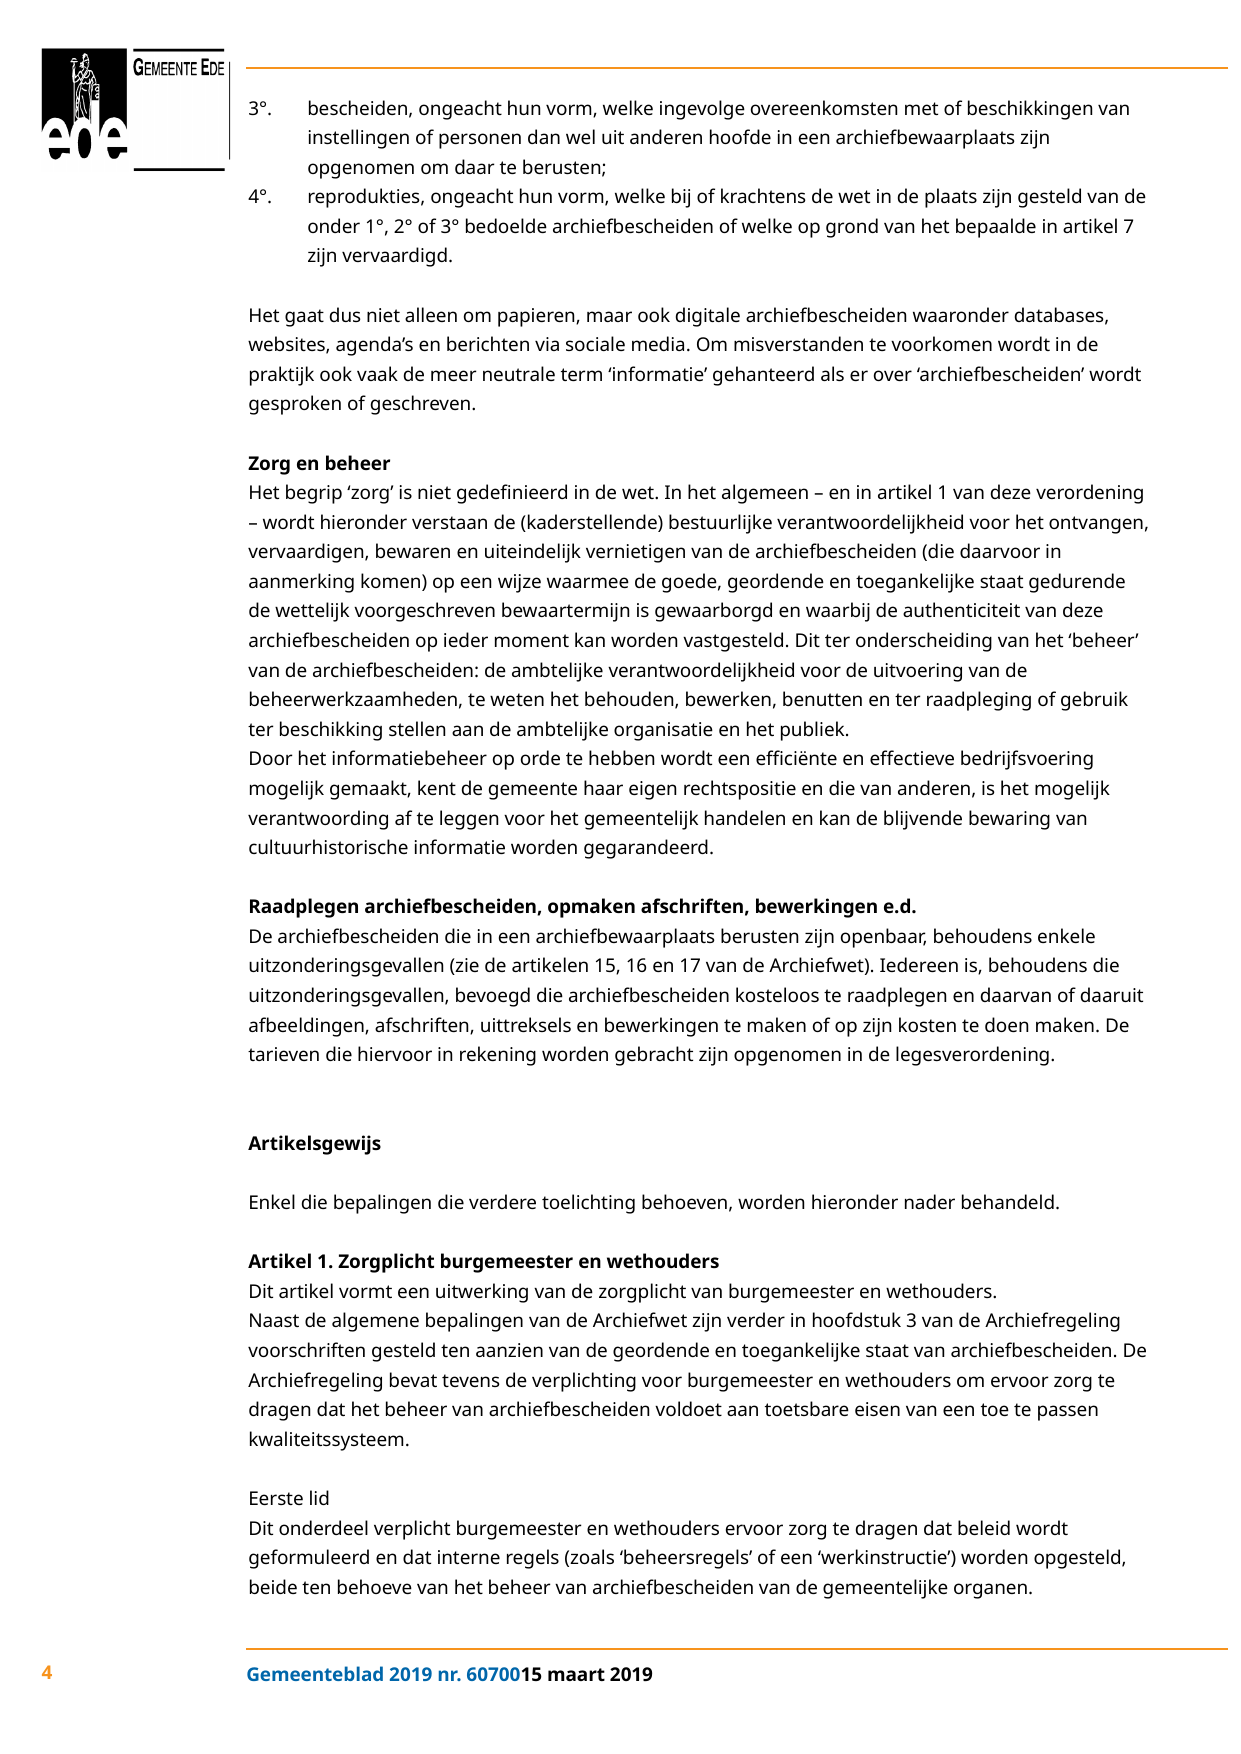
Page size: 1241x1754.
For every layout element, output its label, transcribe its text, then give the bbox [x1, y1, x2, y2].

text Het gaat dus niet alleen om papieren, maar ook digitale archiefbescheiden waaronder databases, websites, agenda’s en berichten via sociale media. Om misverstanden te voorkomen wordt in de praktijk ook vaak de meer neutrale term ‘informatie’ gehanteerd als er over ‘archiefbescheiden’ wordt gesproken of geschreven. [248, 302, 1152, 416]
list bescheiden, ongeacht hun vorm, welke ingevolge overeenkomsten met of beschikkingen van instellingen of personen dan wel uit anderen hoofde in een archiefbewaarplaats zijn opgenomen om daar te berusten; [248, 95, 1152, 180]
text Zorg en beheer [248, 450, 1152, 476]
text Dit artikel vormt een uitwerking van de zorgplicht van burgemeester en wethouders. [248, 1278, 1152, 1304]
text Door het informatiebeheer op orde te hebben wordt een efficiënte en effectieve bedrijfsvoering mogelijk gemaakt, kent de gemeente haar eigen rechtspositie en die van anderen, is het mogelijk verantwoording af te leggen voor het gemeentelijk handelen en kan de blijvende bewaring van cultuurhistorische informatie worden gegarandeerd. [248, 746, 1152, 860]
text Enkel die bepalingen die verdere toelichting behoeven, worden hieronder nader behandeld. [248, 1189, 1152, 1215]
text Naast de algemene bepalingen van de Archiefwet zijn verder in hoofdstuk 3 van de Archiefregeling voorschriften gesteld ten aanzien van de geordende en toegankelijke staat van archiefbescheiden. De Archiefregeling bevat tevens de verplichting voor burgemeester en wethouders om ervoor zorg te dragen dat het beheer van archiefbescheiden voldoet aan toetsbare eisen van een toe te passen kwaliteitssysteem. [248, 1308, 1152, 1452]
text Het begrip ‘zorg’ is niet gedefinieerd in de wet. In het algemeen – en in artikel 1 van deze verordening – wordt hieronder verstaan de (kaderstellende) bestuurlijke verantwoordelijkheid voor het ontvangen, vervaardigen, bewaren en uiteindelijk vernietigen van de archiefbescheiden (die daarvoor in aanmerking komen) op een wijze waarmee de goede, geordende en toegankelijke staat gedurende de wettelijk voorgeschreven bewaartermijn is gewaarborgd en waarbij de authenticiteit van deze archiefbescheiden op ieder moment kan worden vastgesteld. Dit ter onderscheiding van het ‘beheer’ van de archiefbescheiden: de ambtelijke verantwoordelijkheid voor de uitvoering van de beheerwerkzaamheden, te weten het behouden, bewerken, benutten en ter raadpleging of gebruik ter beschikking stellen aan de ambtelijke organisatie en het publiek. [248, 479, 1152, 742]
text Eerste lid [248, 1485, 1152, 1511]
text De archiefbescheiden die in een archiefbewaarplaats berusten zijn openbaar, behoudens enkele uitzonderingsgevallen (zie de artikelen 15, 16 en 17 van de Archiefwet). Iedereen is, behoudens die uitzonderingsgevallen, bevoegd die archiefbescheiden kosteloos te raadplegen en daarvan of daaruit afbeeldingen, afschriften, uittreksels en bewerkingen te maken of op zijn kosten te doen maken. De tarieven die hiervoor in rekening worden gebracht zijn opgenomen in de legesverordening. [248, 923, 1152, 1067]
list reprodukties, ongeacht hun vorm, welke bij of krachtens de wet in de plaats zijn gesteld van de onder 1°, 2° of 3° bedoelde archiefbescheiden of welke op grond van het bepaalde in artikel 7 zijn vervaardigd. [248, 183, 1152, 268]
text Artikel 1. Zorgplicht burgemeester en wethouders [248, 1248, 1152, 1274]
text Dit onderdeel verplicht burgemeester en wethouders ervoor zorg te dragen dat beleid wordt geformuleerd en dat interne regels (zoals ‘beheersregels’ of een ‘werkinstructie’) worden opgesteld, beide ten behoeve van het beheer van archiefbescheiden van de gemeentelijke organen. [248, 1515, 1152, 1600]
picture [41, 47, 231, 172]
text Artikelsgewijs [248, 1130, 1152, 1156]
text Raadplegen archiefbescheiden, opmaken afschriften, bewerkingen e.d. [248, 893, 1152, 919]
